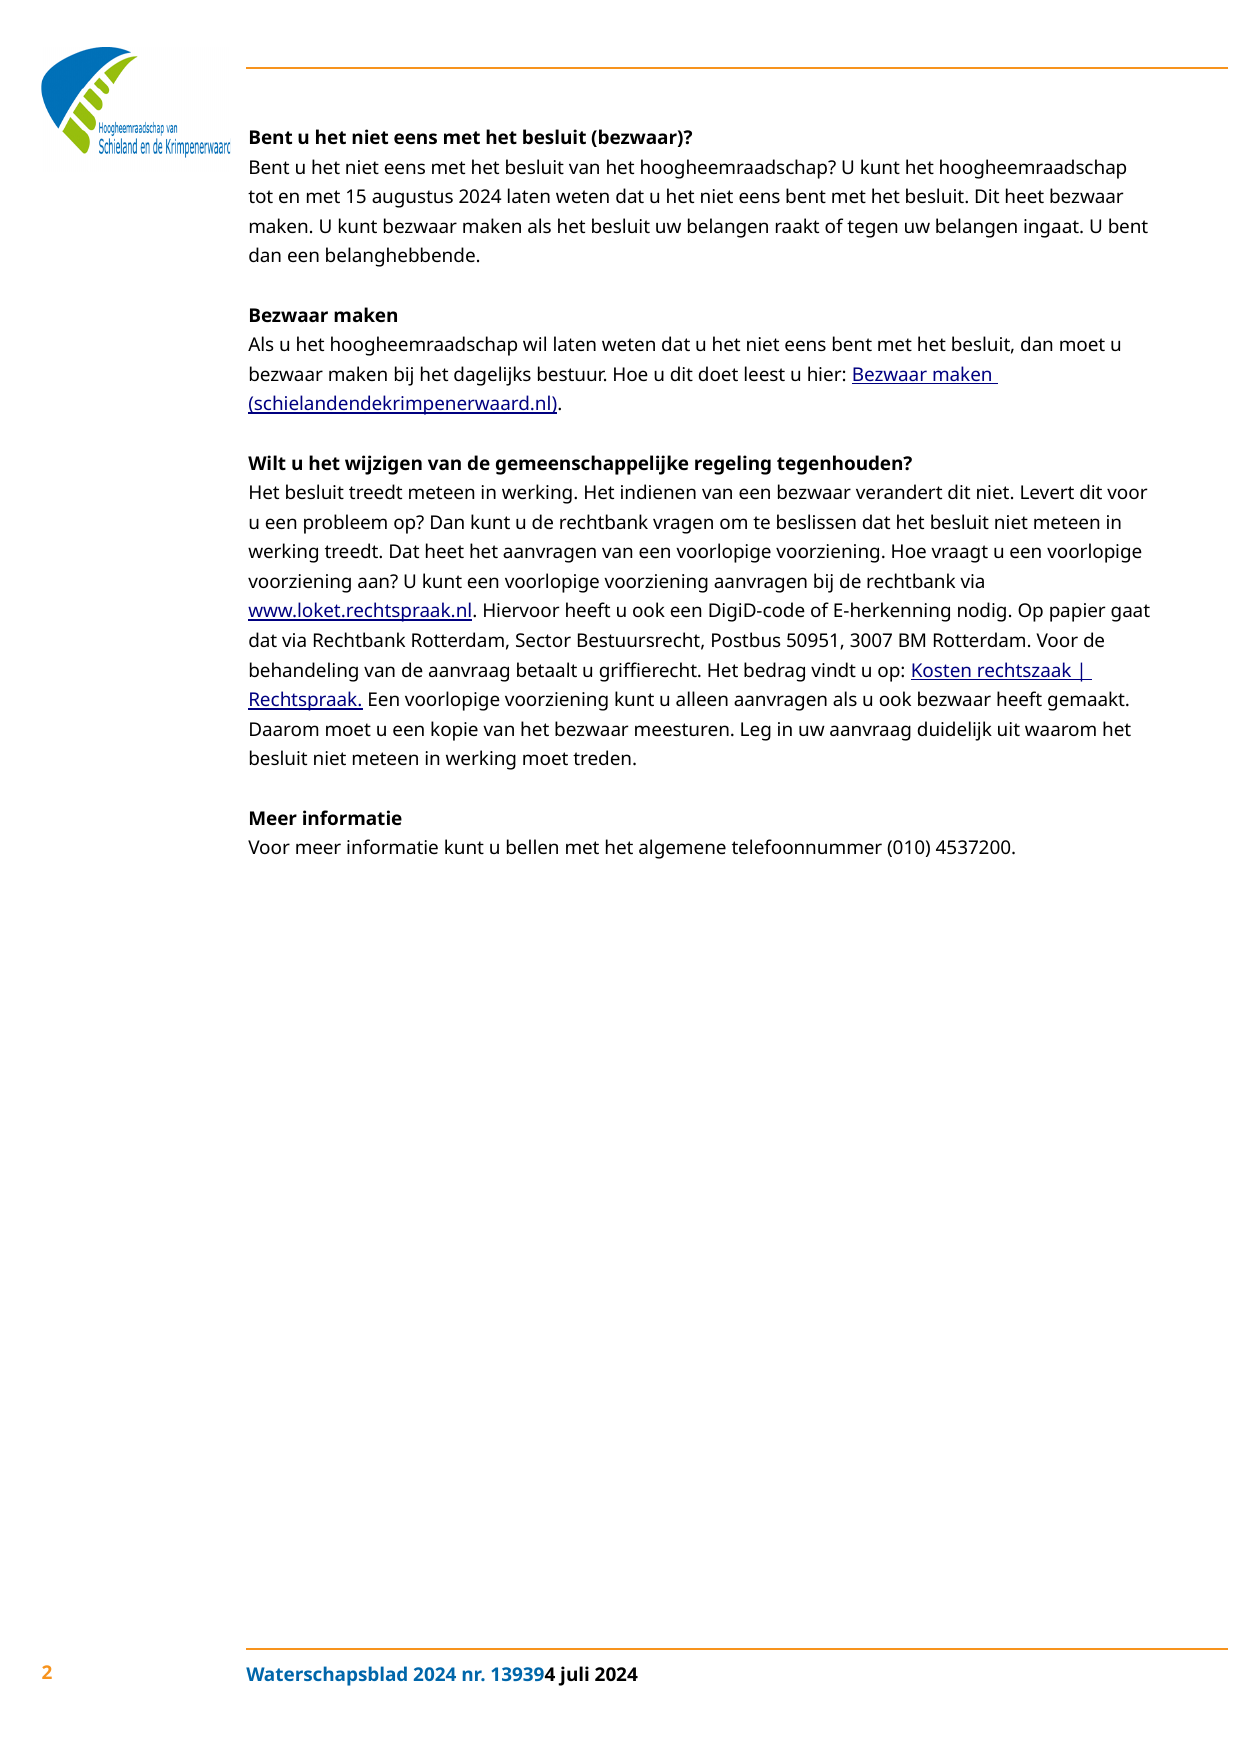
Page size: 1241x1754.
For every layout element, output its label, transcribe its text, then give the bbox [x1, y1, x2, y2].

text Als u het hoogheemraadschap wil laten weten dat u het niet eens bent met het besluit, dan moet u bezwaar maken bij het dagelijks bestuur. Hoe u dit doet leest u hier: Bezwaar maken (schielandendekrimpenerwaard.nl). [248, 331, 1152, 416]
text Het besluit treedt meteen in werking. Het indienen van een bezwaar verandert dit niet. Levert dit voor u een probleem op? Dan kunt u de rechtbank vragen om te beslissen dat het besluit niet meteen in werking treedt. Dat heet het aanvragen van een voorlopige voorziening. Hoe vraagt u een voorlopige voorziening aan? U kunt een voorlopige voorziening aanvragen bij de rechtbank via www.loket.rechtspraak.nl. Hiervoor heeft u ook een DigiD-code of E-herkenning nodig. Op papier gaat dat via Rechtbank Rotterdam, Sector Bestuursrecht, Postbus 50951, 3007 BM Rotterdam. Voor de behandeling van de aanvraag betaalt u griffierecht. Het bedrag vindt u op: Kosten rechtszaak | Rechtspraak. Een voorlopige voorziening kunt u alleen aanvragen als u ook bezwaar heeft gemaakt. Daarom moet u een kopie van het bezwaar meesturen. Leg in uw aanvraag duidelijk uit waarom het besluit niet meteen in werking moet treden. [248, 479, 1152, 771]
text Bezwaar maken [248, 302, 1152, 328]
picture [41, 47, 231, 172]
text Bent u het niet eens met het besluit (bezwaar)? [248, 124, 1152, 150]
text Meer informatie [248, 805, 1152, 831]
text Voor meer informatie kunt u bellen met het algemene telefoonnummer (010) 4537200. [248, 834, 1152, 860]
text Wilt u het wijzigen van de gemeenschappelijke regeling tegenhouden? [248, 450, 1152, 476]
text Bent u het niet eens met het besluit van het hoogheemraadschap? U kunt het hoogheemraadschap tot en met 15 augustus 2024 laten weten dat u het niet eens bent met het besluit. Dit heet bezwaar maken. U kunt bezwaar maken als het besluit uw belangen raakt of tegen uw belangen ingaat. U bent dan een belanghebbende. [248, 154, 1152, 268]
